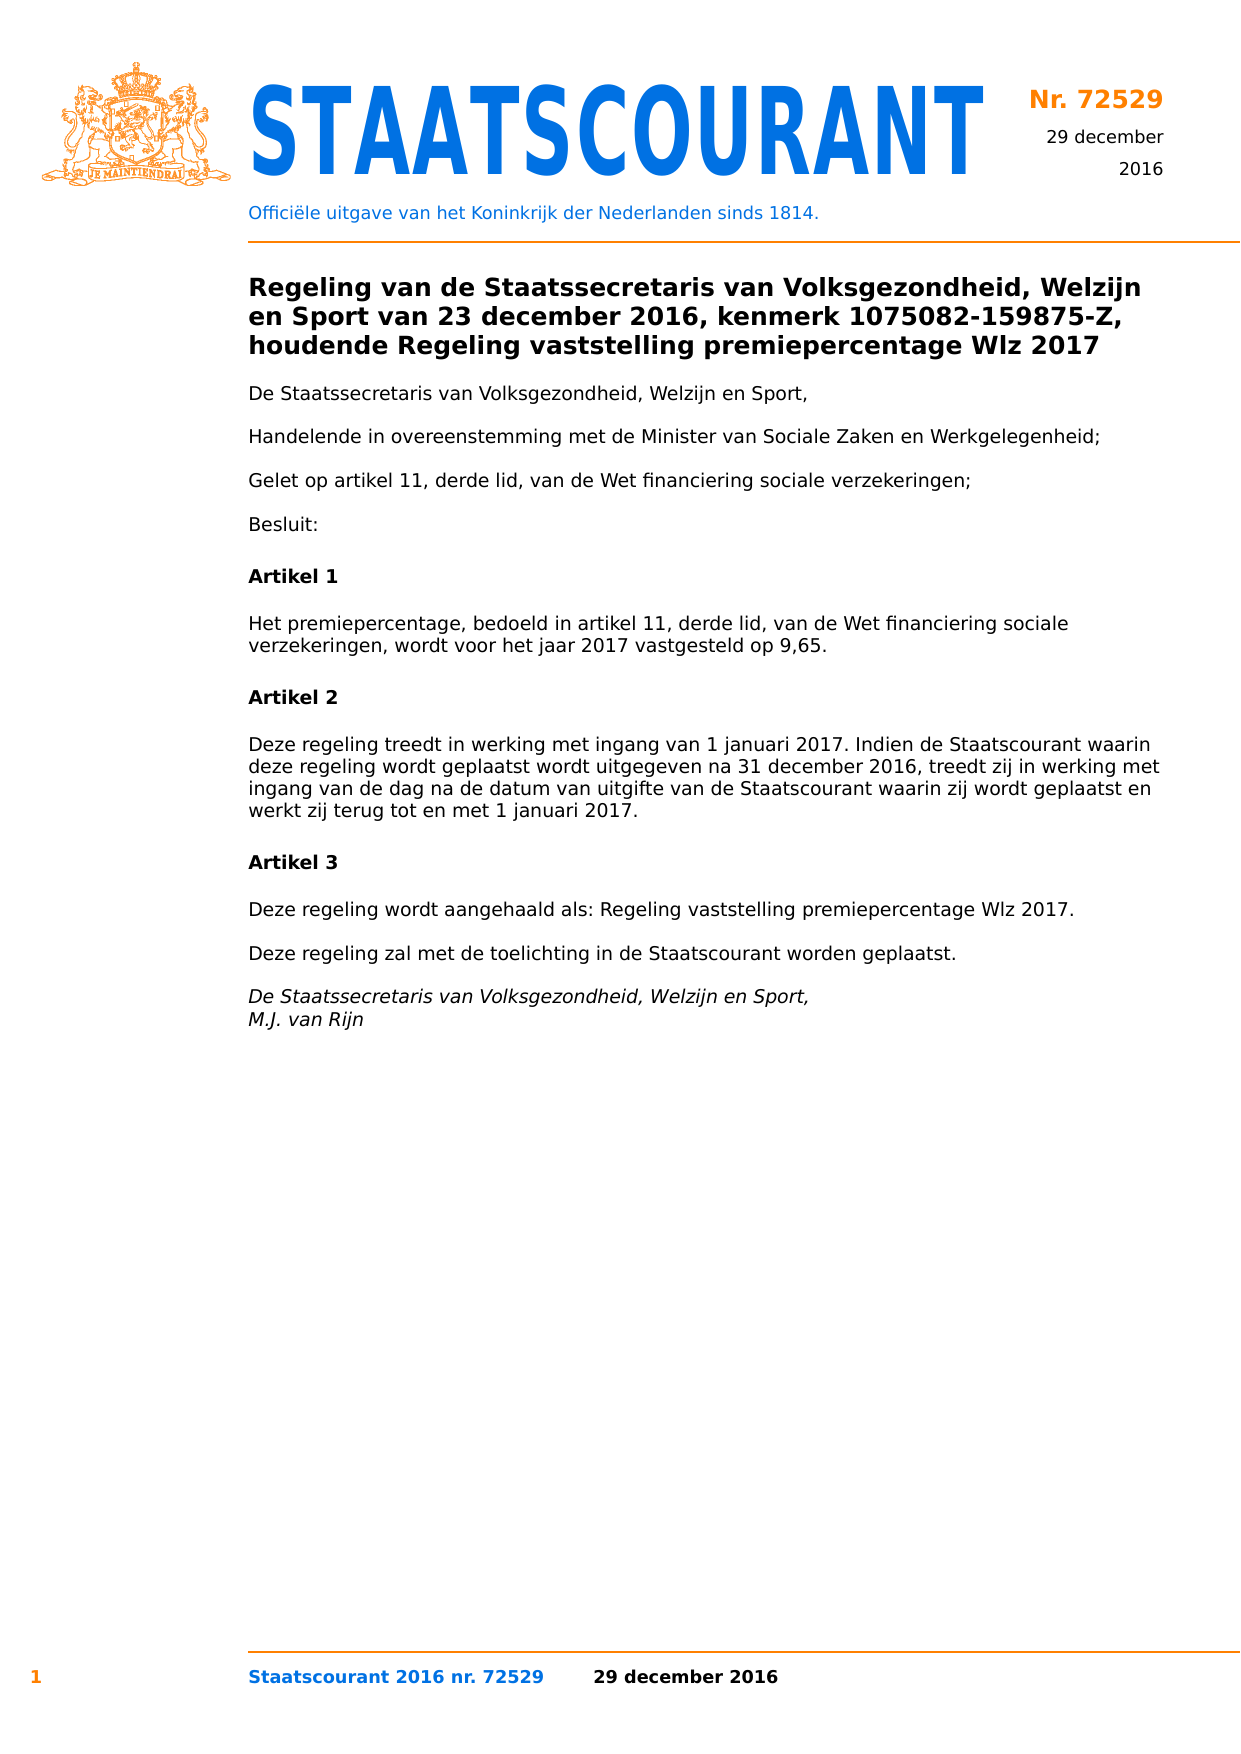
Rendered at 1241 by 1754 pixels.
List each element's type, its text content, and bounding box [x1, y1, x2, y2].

text Deze regeling zal met de toelichting in de Staatscourant worden geplaatst. [248, 943, 1163, 964]
table_cell Officiële uitgave van het Koninkrijk der Nederlanden sinds 1814. [248, 203, 1240, 241]
text Gelet op artikel 11, derde lid, van de Wet financiering sociale verzekeringen; [248, 470, 1163, 492]
table_cell 2016 [998, 153, 1240, 203]
text Deze regeling wordt aangehaald als: Regeling vaststelling premiepercentage Wlz 2017. [248, 899, 1163, 921]
subtitle Artikel 1 [248, 566, 1163, 588]
picture [41, 62, 231, 186]
text De Staatssecretaris van Volksgezondheid, Welzijn en Sport, [248, 382, 1163, 404]
subtitle Artikel 2 [248, 687, 1163, 709]
text Besluit: [248, 514, 1163, 536]
table_cell 29 december [998, 121, 1240, 153]
table_header [25, 62, 248, 241]
text Deze regeling treedt in werking met ingang van 1 januari 2017. Indien de Staatscourant waarin deze regeling wordt geplaatst wordt uitgegeven na 31 december 2016, treedt zij in werking met ingang van de dag na de datum van uitgifte van de Staatscourant waarin zij wordt geplaatst en werkt zij terug tot en met 1 januari 2017. [248, 734, 1163, 822]
table_header STAATSCOURANT [248, 62, 998, 203]
subtitle Regeling van de Staatssecretaris van Volksgezondheid, Welzijn en Sport van 23 december 2016, kenmerk 1075082-159875-Z, houdende Regeling vaststelling premiepercentage Wlz 2017 [248, 273, 1163, 361]
table_header Nr. 72529 [998, 62, 1240, 121]
subtitle Artikel 3 [248, 852, 1163, 874]
text De Staatssecretaris van Volksgezondheid, Welzijn en Sport, M.J. van Rijn [248, 986, 1163, 1030]
text Handelende in overeenstemming met de Minister van Sociale Zaken en Werkgelegenheid; [248, 426, 1163, 448]
text Het premiepercentage, bedoeld in artikel 11, derde lid, van de Wet financiering sociale verzekeringen, wordt voor het jaar 2017 vastgesteld op 9,65. [248, 613, 1163, 657]
